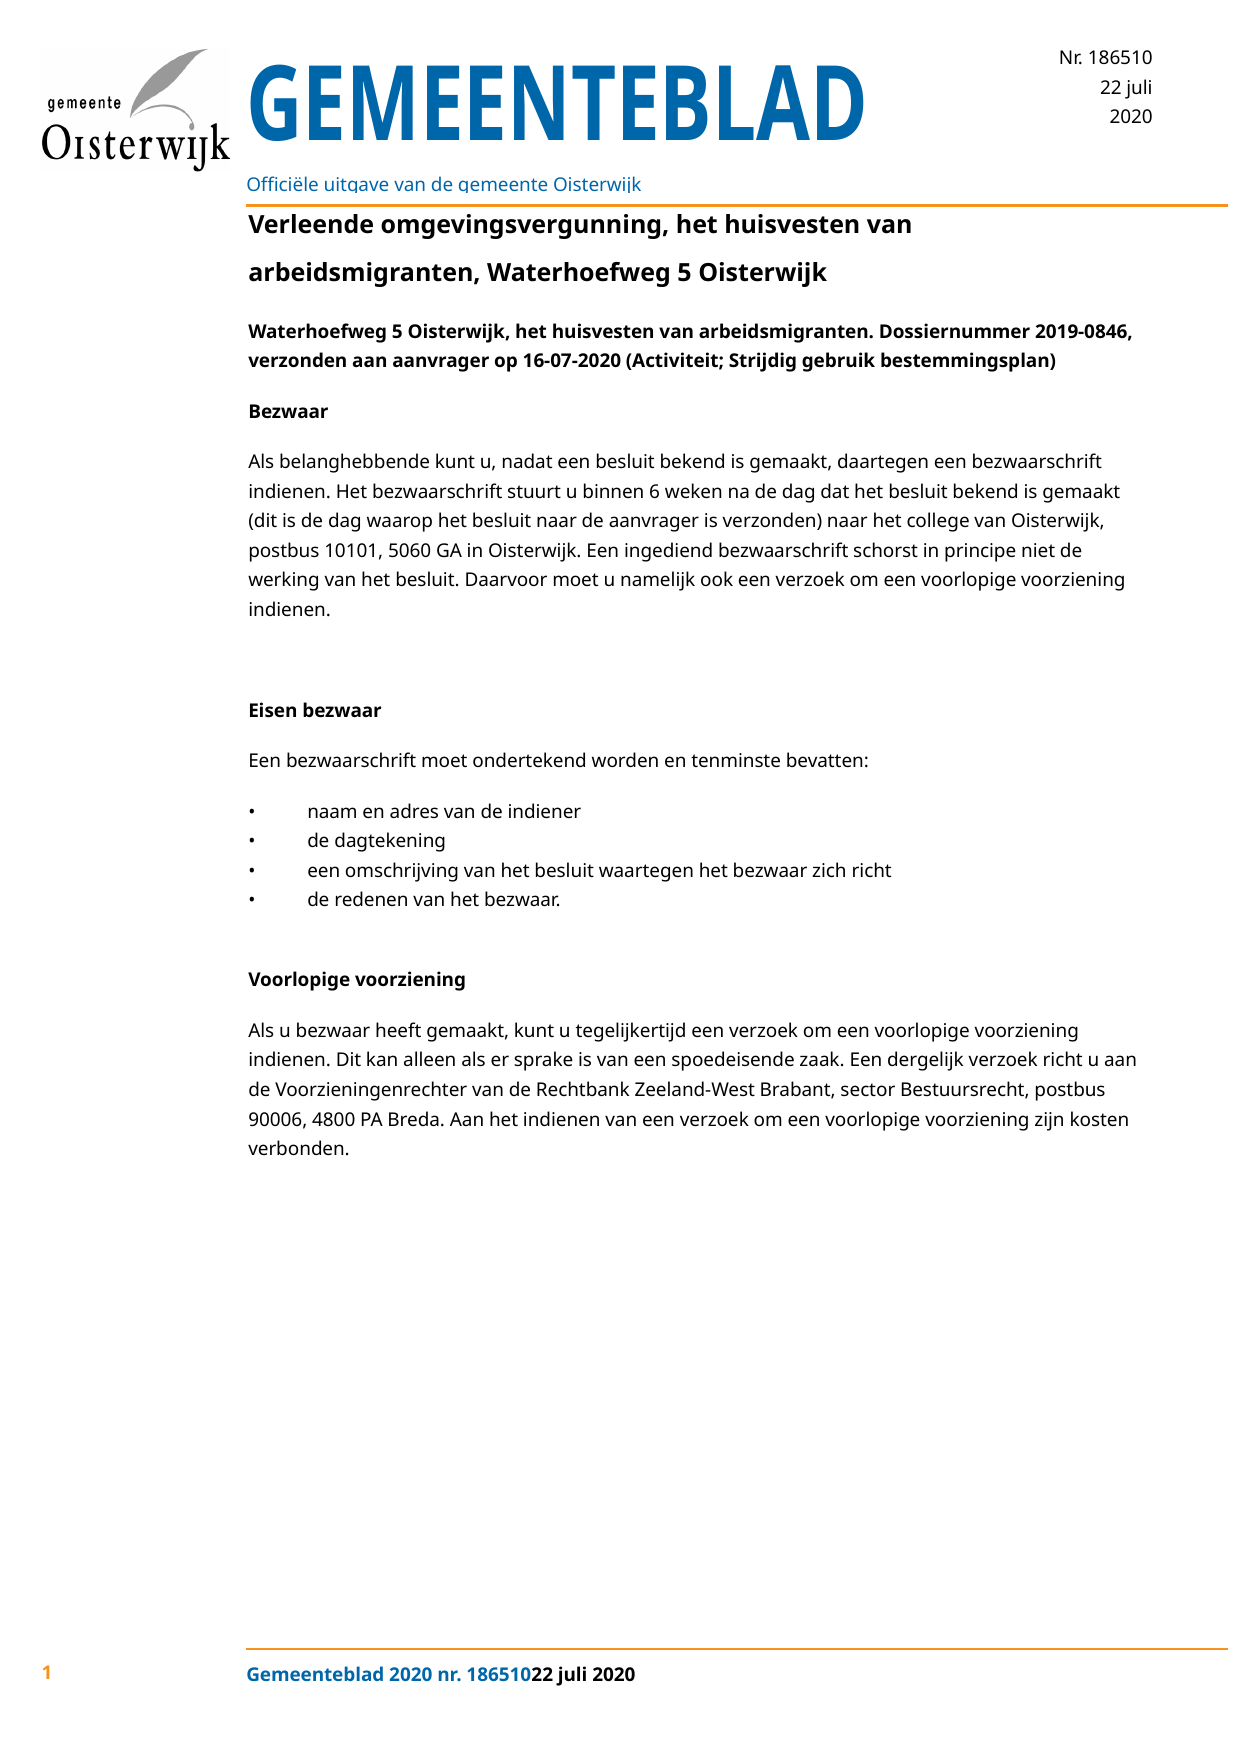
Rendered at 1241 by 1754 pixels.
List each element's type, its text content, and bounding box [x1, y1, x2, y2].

text Waterhoefweg 5 Oisterwijk, het huisvesten van arbeidsmigranten. Dossiernummer 2019-0846, verzonden aan aanvrager op 16-07-2020 (Activiteit; Strijdig gebruik bestemmingsplan) [248, 318, 1152, 373]
text Een bezwaarschrift moet ondertekend worden en tenminste bevatten: [248, 747, 1152, 773]
list de redenen van het bezwaar. [248, 887, 1152, 912]
list een omschrijving van het besluit waartegen het bezwaar zich richt [248, 857, 1152, 883]
list de dagtekening [248, 827, 1152, 853]
text Bezwaar [248, 398, 1152, 424]
text Als belanghebbende kunt u, nadat een besluit bekend is gemaakt, daartegen een bezwaarschrift indienen. Het bezwaarschrift stuurt u binnen 6 weken na de dag dat het besluit bekend is gemaakt (dit is de dag waarop het besluit naar de aanvrager is verzonden) naar het college van Oisterwijk, postbus 10101, 5060 GA in Oisterwijk. Een ingediend bezwaarschrift schorst in principe niet de werking van het besluit. Daarvoor moet u namelijk ook een verzoek om een voorlopige voorziening indienen. [248, 448, 1152, 622]
text Eisen bezwaar [248, 697, 1152, 723]
list naam en adres van de indiener [248, 798, 1152, 824]
text Als u bezwaar heeft gemaakt, kunt u tegelijkertijd een verzoek om een voorlopige voorziening indienen. Dit kan alleen als er sprake is van een spoedeisende zaak. Een dergelijk verzoek richt u aan de Voorzieningenrechter van de Rechtbank Zeeland-West Brabant, sector Bestuursrecht, postbus 90006, 4800 PA Breda. Aan het indienen van een verzoek om een voorlopige voorziening zijn kosten verbonden. [248, 1017, 1152, 1161]
picture [41, 47, 231, 172]
text Voorlopige voorziening [248, 967, 1152, 992]
text Verleende omgevingsvergunning, het huisvesten van arbeidsmigranten, Waterhoefweg 5 Oisterwijk [248, 207, 1152, 288]
